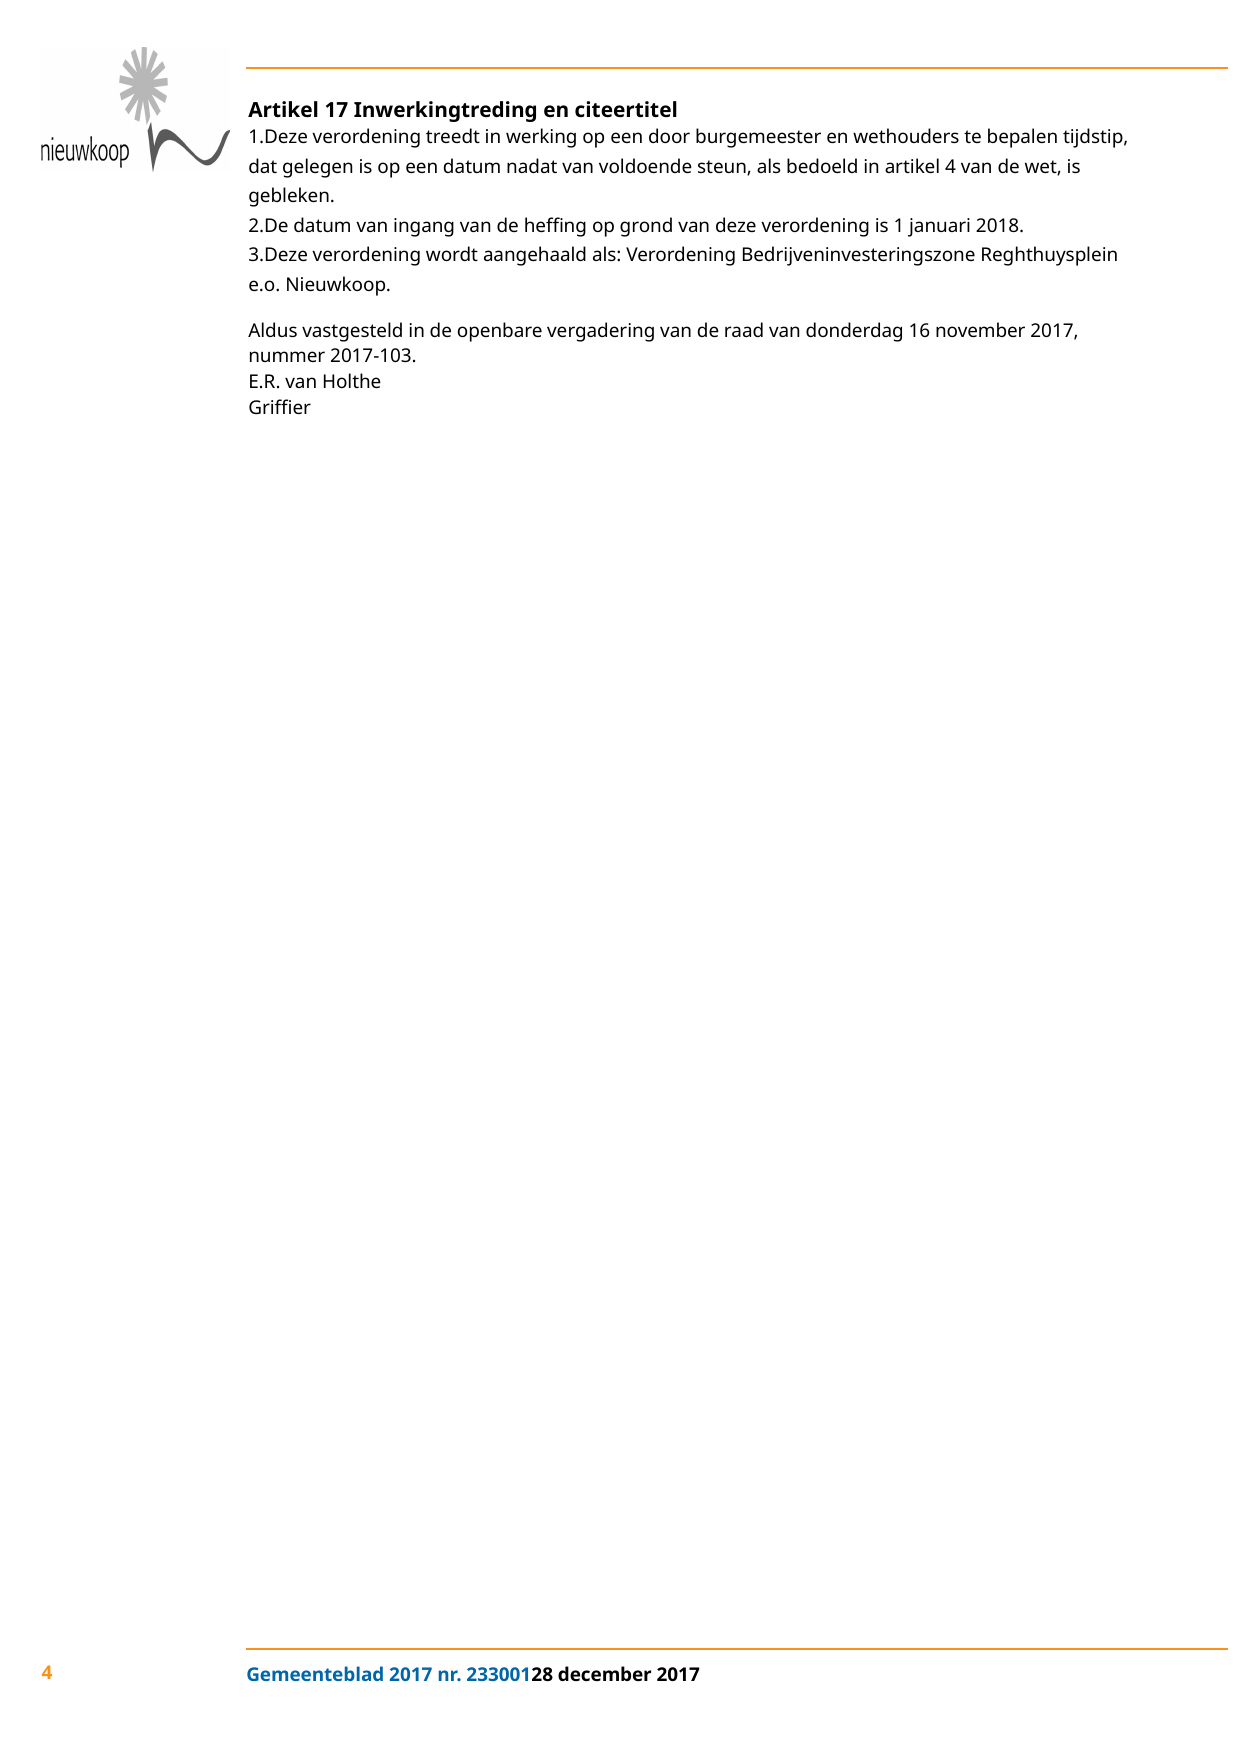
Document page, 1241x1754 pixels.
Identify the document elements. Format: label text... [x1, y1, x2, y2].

text Artikel 17 Inwerkingtreding en citeertitel [248, 95, 1152, 123]
text 2.De datum van ingang van de heffing op grond van deze verordening is 1 januari 2018. [248, 212, 1152, 238]
picture [41, 47, 231, 172]
text 1.Deze verordening treedt in werking op een door burgemeester en wethouders te bepalen tijdstip, dat gelegen is op een datum nadat van voldoende steun, als bedoeld in artikel 4 van de wet, is gebleken. [248, 123, 1152, 208]
text E.R. van Holthe [248, 368, 1152, 394]
text Aldus vastgesteld in de openbare vergadering van de raad van donderdag 16 november 2017, nummer 2017-103. [248, 317, 1152, 368]
text 3.Deze verordening wordt aangehaald als: Verordening Bedrijveninvesteringszone Reghthuysplein e.o. Nieuwkoop. [248, 242, 1152, 297]
text Griffier [248, 394, 1152, 420]
